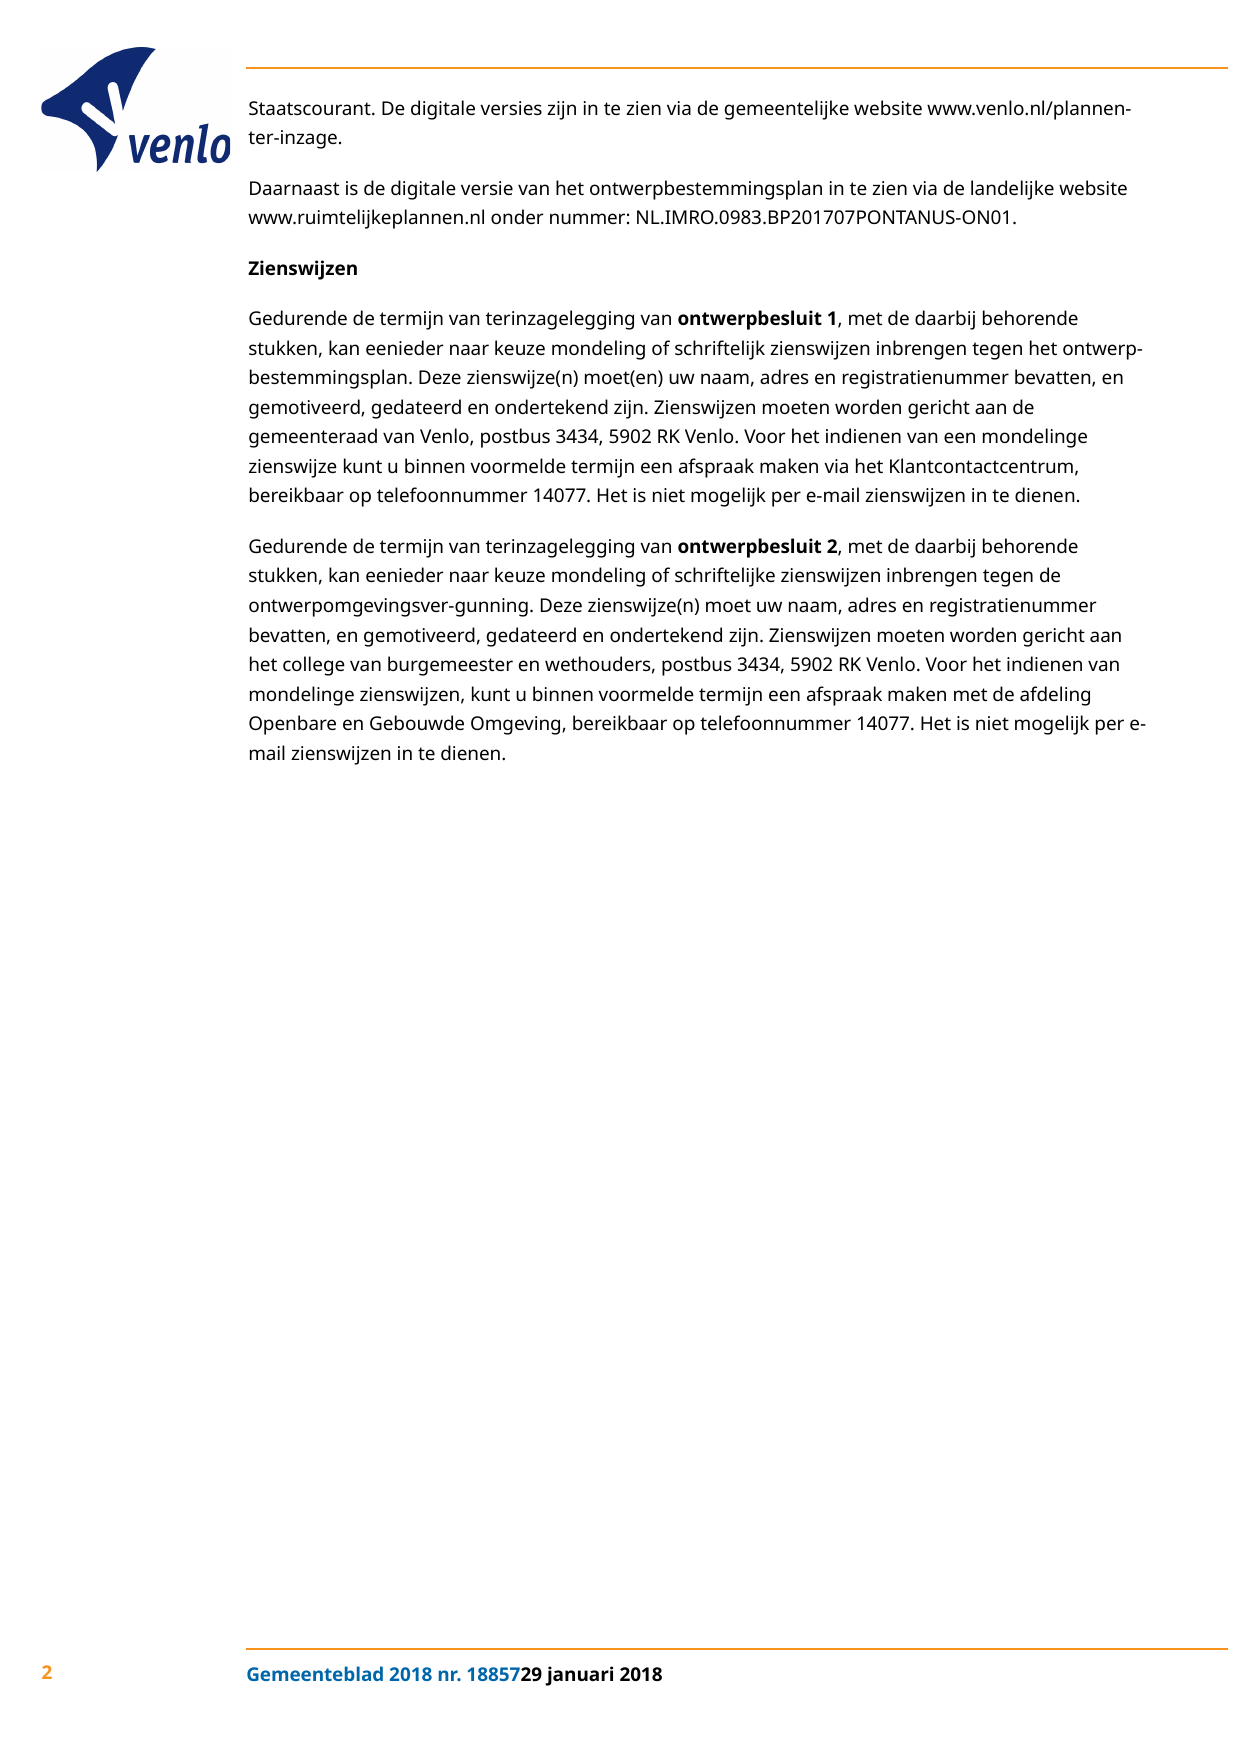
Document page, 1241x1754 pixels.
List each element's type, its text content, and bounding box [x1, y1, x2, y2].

picture [41, 47, 231, 172]
text Daarnaast is de digitale versie van het ontwerpbestemmingsplan in te zien via de landelijke website www.ruimtelijkeplannen.nl onder nummer: NL.IMRO.0983.BP201707PONTANUS-ON01. [248, 175, 1152, 230]
text Zienswijzen [248, 255, 1152, 281]
text Gedurende de termijn van terinzagelegging van ontwerpbesluit 1, met de daarbij behorende stukken, kan eenieder naar keuze mondeling of schriftelijk zienswijzen inbrengen tegen het ontwerp-bestemmingsplan. Deze zienswijze(n) moet(en) uw naam, adres en registratienummer bevatten, en gemotiveerd, gedateerd en ondertekend zijn. Zienswijzen moeten worden gericht aan de gemeenteraad van Venlo, postbus 3434, 5902 RK Venlo. Voor het indienen van een mondelinge zienswijze kunt u binnen voormelde termijn een afspraak maken via het Klantcontactcentrum, bereikbaar op telefoonnummer 14077. Het is niet mogelijk per e-mail zienswijzen in te dienen. [248, 305, 1152, 508]
text Gedurende de termijn van terinzagelegging van ontwerpbesluit 2, met de daarbij behorende stukken, kan eenieder naar keuze mondeling of schriftelijke zienswijzen inbrengen tegen de ontwerpomgevingsver-gunning. Deze zienswijze(n) moet uw naam, adres en registratienummer bevatten, en gemotiveerd, gedateerd en ondertekend zijn. Zienswijzen moeten worden gericht aan het college van burgemeester en wethouders, postbus 3434, 5902 RK Venlo. Voor het indienen van mondelinge zienswijzen, kunt u binnen voormelde termijn een afspraak maken met de afdeling Openbare en Gebouwde Omgeving, bereikbaar op telefoonnummer 14077. Het is niet mogelijk per e-mail zienswijzen in te dienen. [248, 533, 1152, 766]
text Staatscourant. De digitale versies zijn in te zien via de gemeentelijke website www.venlo.nl/plannen-ter-inzage. [248, 95, 1152, 150]
